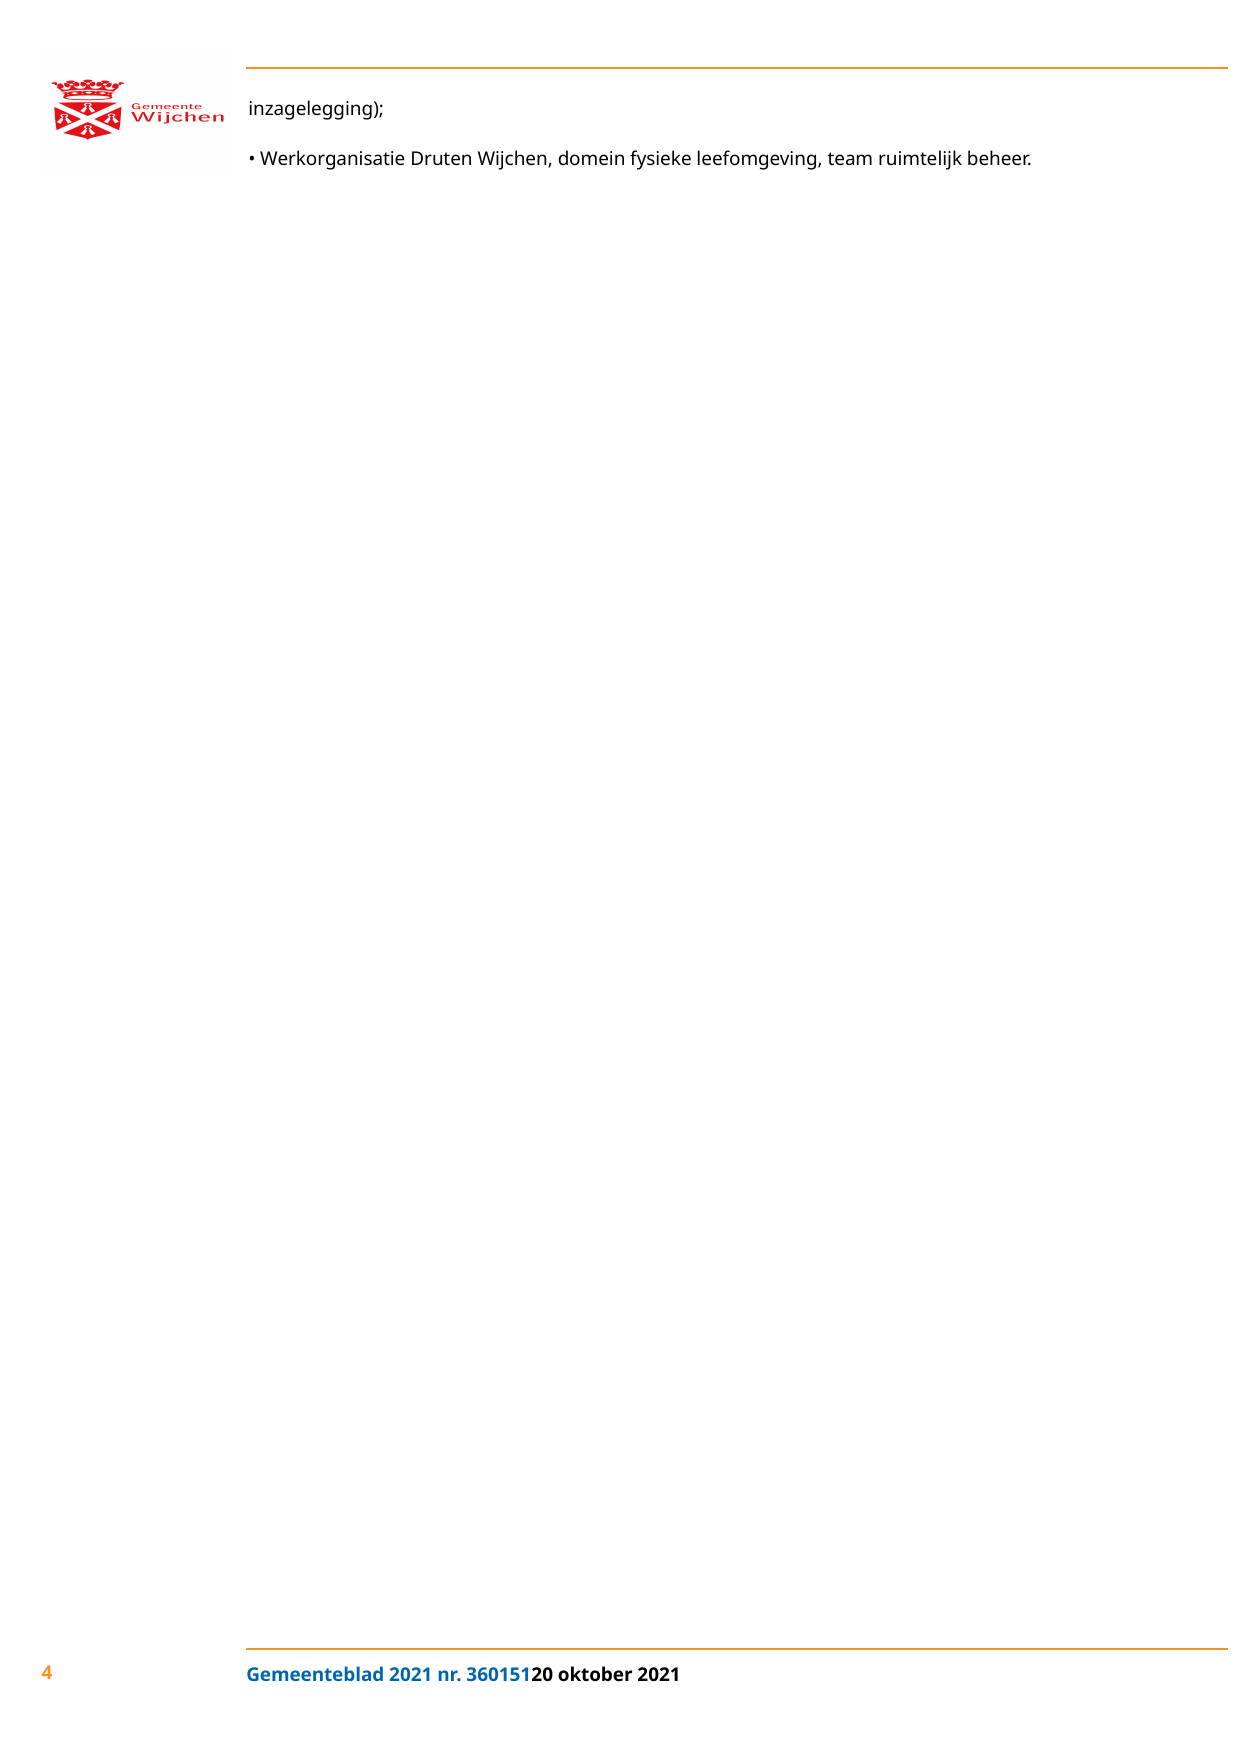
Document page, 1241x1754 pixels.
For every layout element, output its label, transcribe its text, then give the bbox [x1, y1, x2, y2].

text • Werkorganisatie Druten Wijchen, domein fysieke leefomgeving, team ruimtelijk beheer. [248, 145, 1152, 171]
picture [41, 47, 231, 172]
text inzagelegging); [248, 95, 1152, 121]
